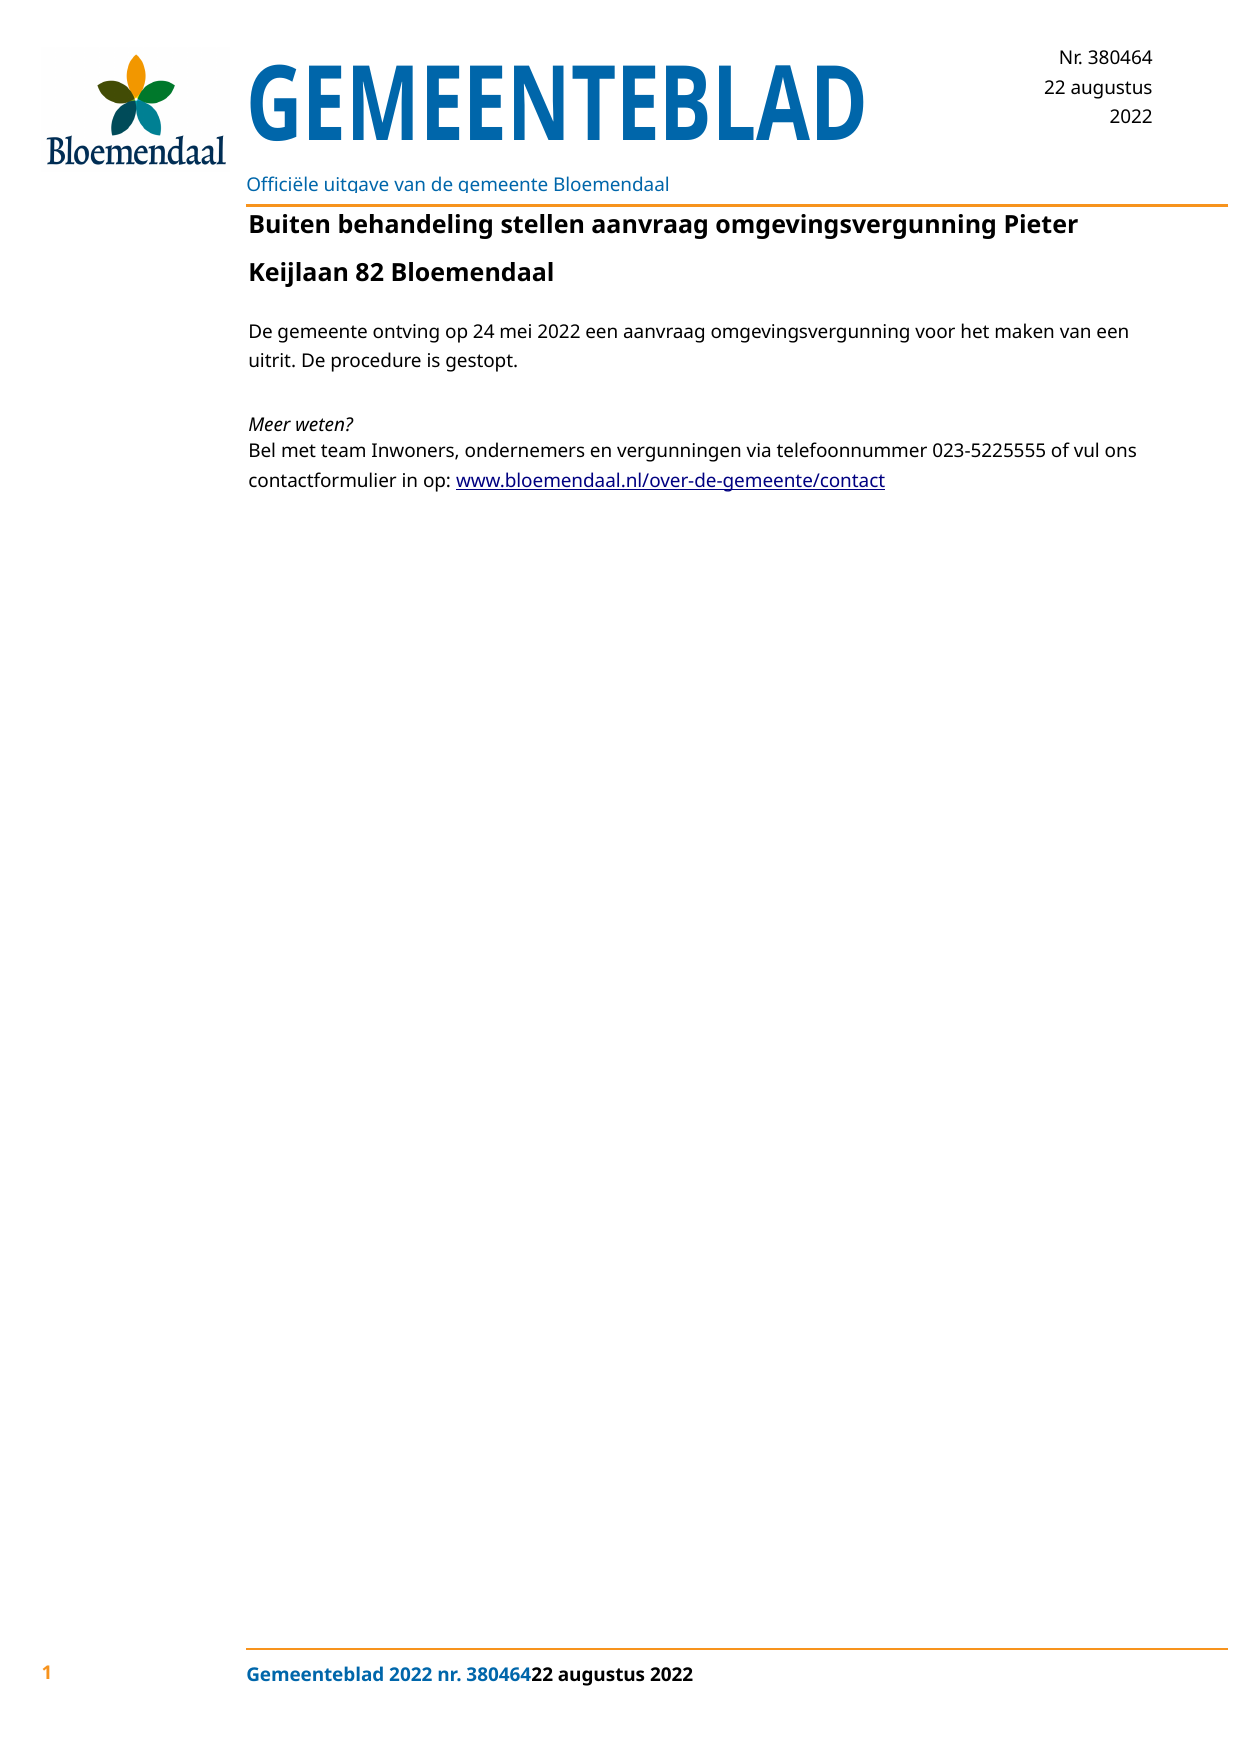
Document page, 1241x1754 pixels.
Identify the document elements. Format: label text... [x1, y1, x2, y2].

text Bel met team Inwoners, ondernemers en vergunningen via telefoonnummer 023-5225555 of vul ons contactformulier in op: www.bloemendaal.nl/over-de-gemeente/contact [248, 437, 1152, 492]
picture [41, 47, 231, 172]
text De gemeente ontving op 24 mei 2022 een aanvraag omgevingsvergunning voor het maken van een uitrit. De procedure is gestopt. [248, 318, 1152, 373]
text Meer weten? [248, 411, 1152, 437]
text Buiten behandeling stellen aanvraag omgevingsvergunning Pieter Keijlaan 82 Bloemendaal [248, 207, 1152, 288]
